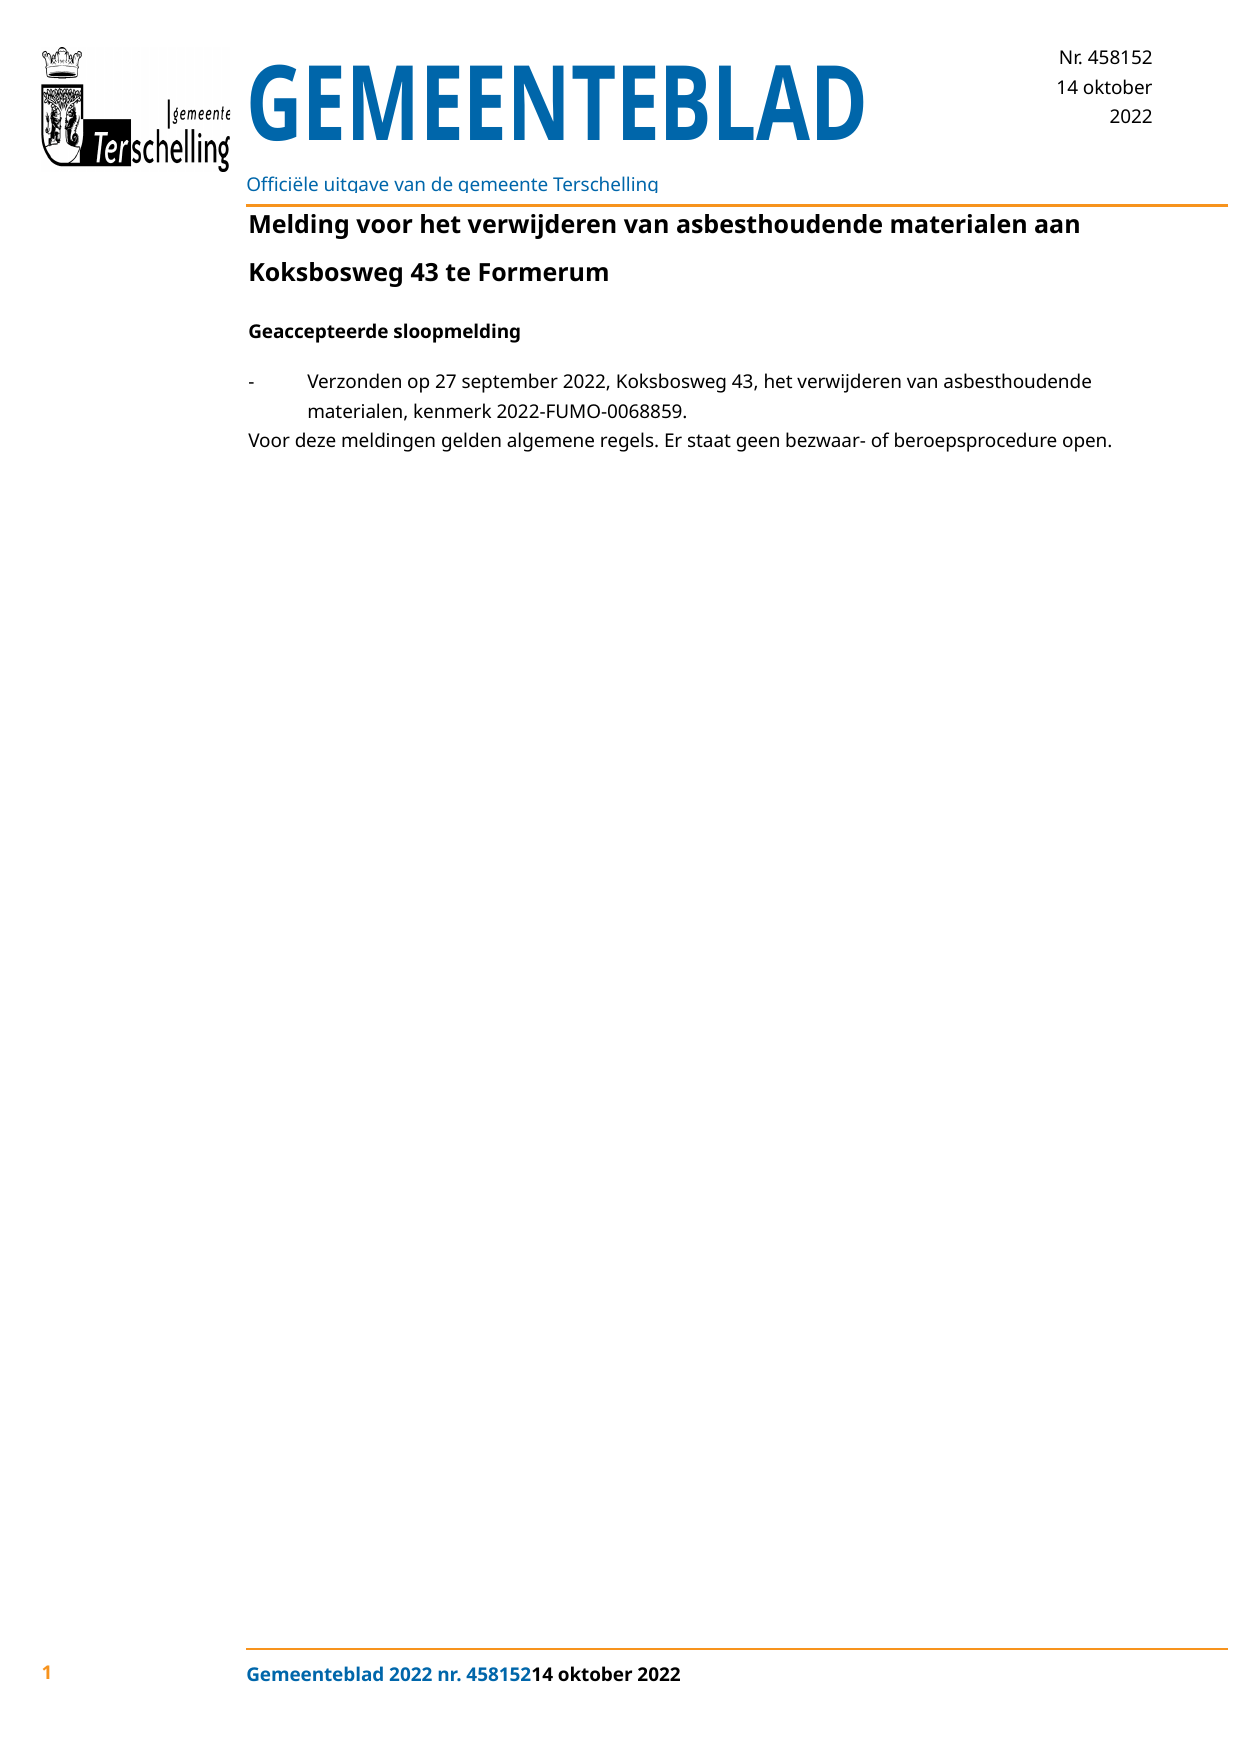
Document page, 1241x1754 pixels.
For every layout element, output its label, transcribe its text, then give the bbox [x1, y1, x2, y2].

picture [41, 47, 231, 172]
list Verzonden op 27 september 2022, Koksbosweg 43, het verwijderen van asbesthoudende materialen, kenmerk 2022-FUMO-0068859. [248, 368, 1152, 424]
text Melding voor het verwijderen van asbesthoudende materialen aan Koksbosweg 43 te Formerum [248, 207, 1152, 288]
text Geaccepteerde sloopmelding [248, 318, 1152, 344]
text Voor deze meldingen gelden algemene regels. Er staat geen bezwaar- of beroepsprocedure open. [248, 427, 1152, 453]
